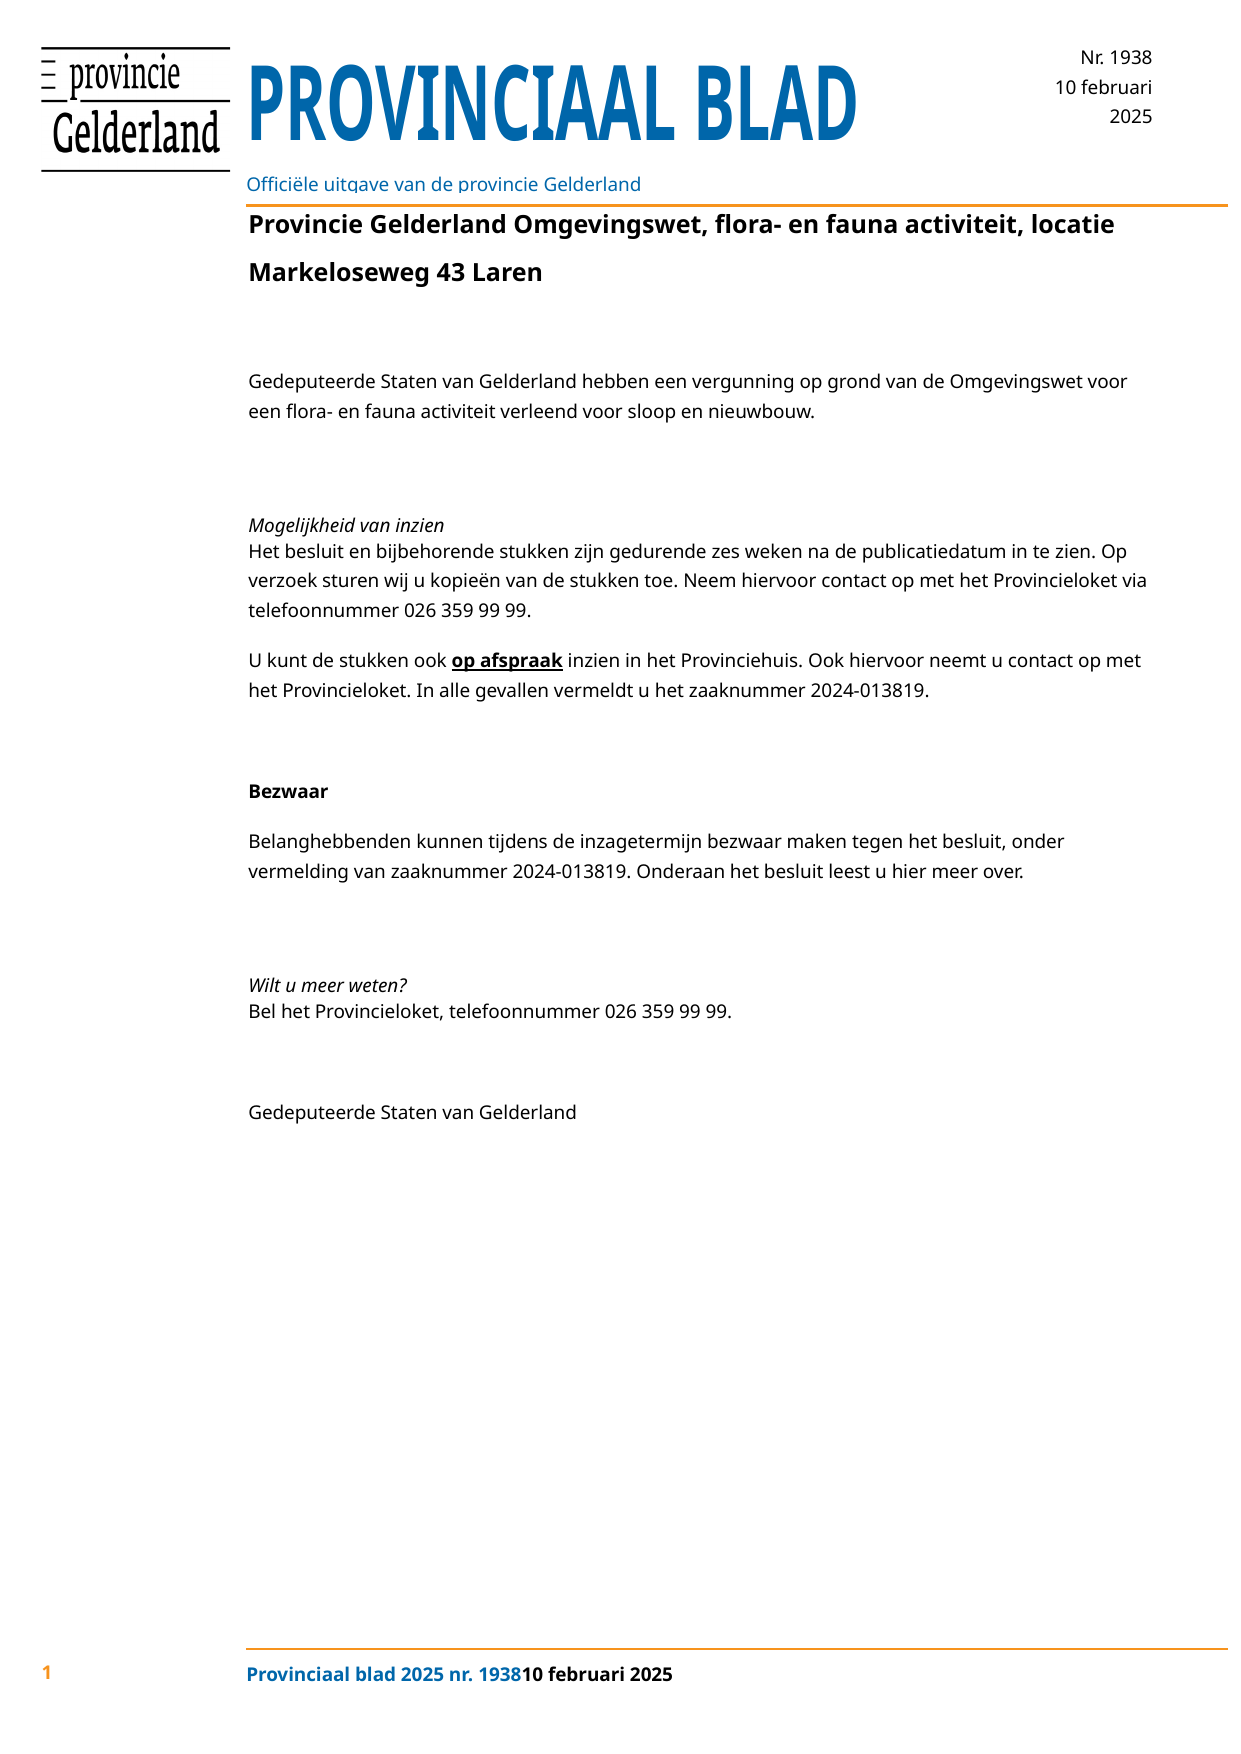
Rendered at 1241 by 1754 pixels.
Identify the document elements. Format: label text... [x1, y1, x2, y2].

text Gedeputeerde Staten van Gelderland [248, 1099, 1152, 1125]
text Wilt u meer weten? [248, 972, 1152, 998]
text Provincie Gelderland Omgevingswet, flora- en fauna activiteit, locatie Markeloseweg 43 Laren [248, 207, 1152, 288]
picture [41, 47, 231, 172]
text Het besluit en bijbehorende stukken zijn gedurende zes weken na de publicatiedatum in te zien. Op verzoek sturen wij u kopieën van de stukken toe. Neem hiervoor contact op met het Provincieloket via telefoonnummer 026 359 99 99. [248, 538, 1152, 623]
text Mogelijkheid van inzien [248, 512, 1152, 538]
text Bel het Provincieloket, telefoonnummer 026 359 99 99. [248, 998, 1152, 1024]
text U kunt de stukken ook op afspraak inzien in het Provinciehuis. Ook hiervoor neemt u contact op met het Provincieloket. In alle gevallen vermeldt u het zaaknummer 2024-013819. [248, 648, 1152, 703]
text Gedeputeerde Staten van Gelderland hebben een vergunning op grond van de Omgevingswet voor een flora- en fauna activiteit verleend voor sloop en nieuwbouw. [248, 368, 1152, 424]
text Bezwaar [248, 778, 1152, 804]
text Belanghebbenden kunnen tijdens de inzagetermijn bezwaar maken tegen het besluit, onder vermelding van zaaknummer 2024-013819. Onderaan het besluit leest u hier meer over. [248, 828, 1152, 884]
